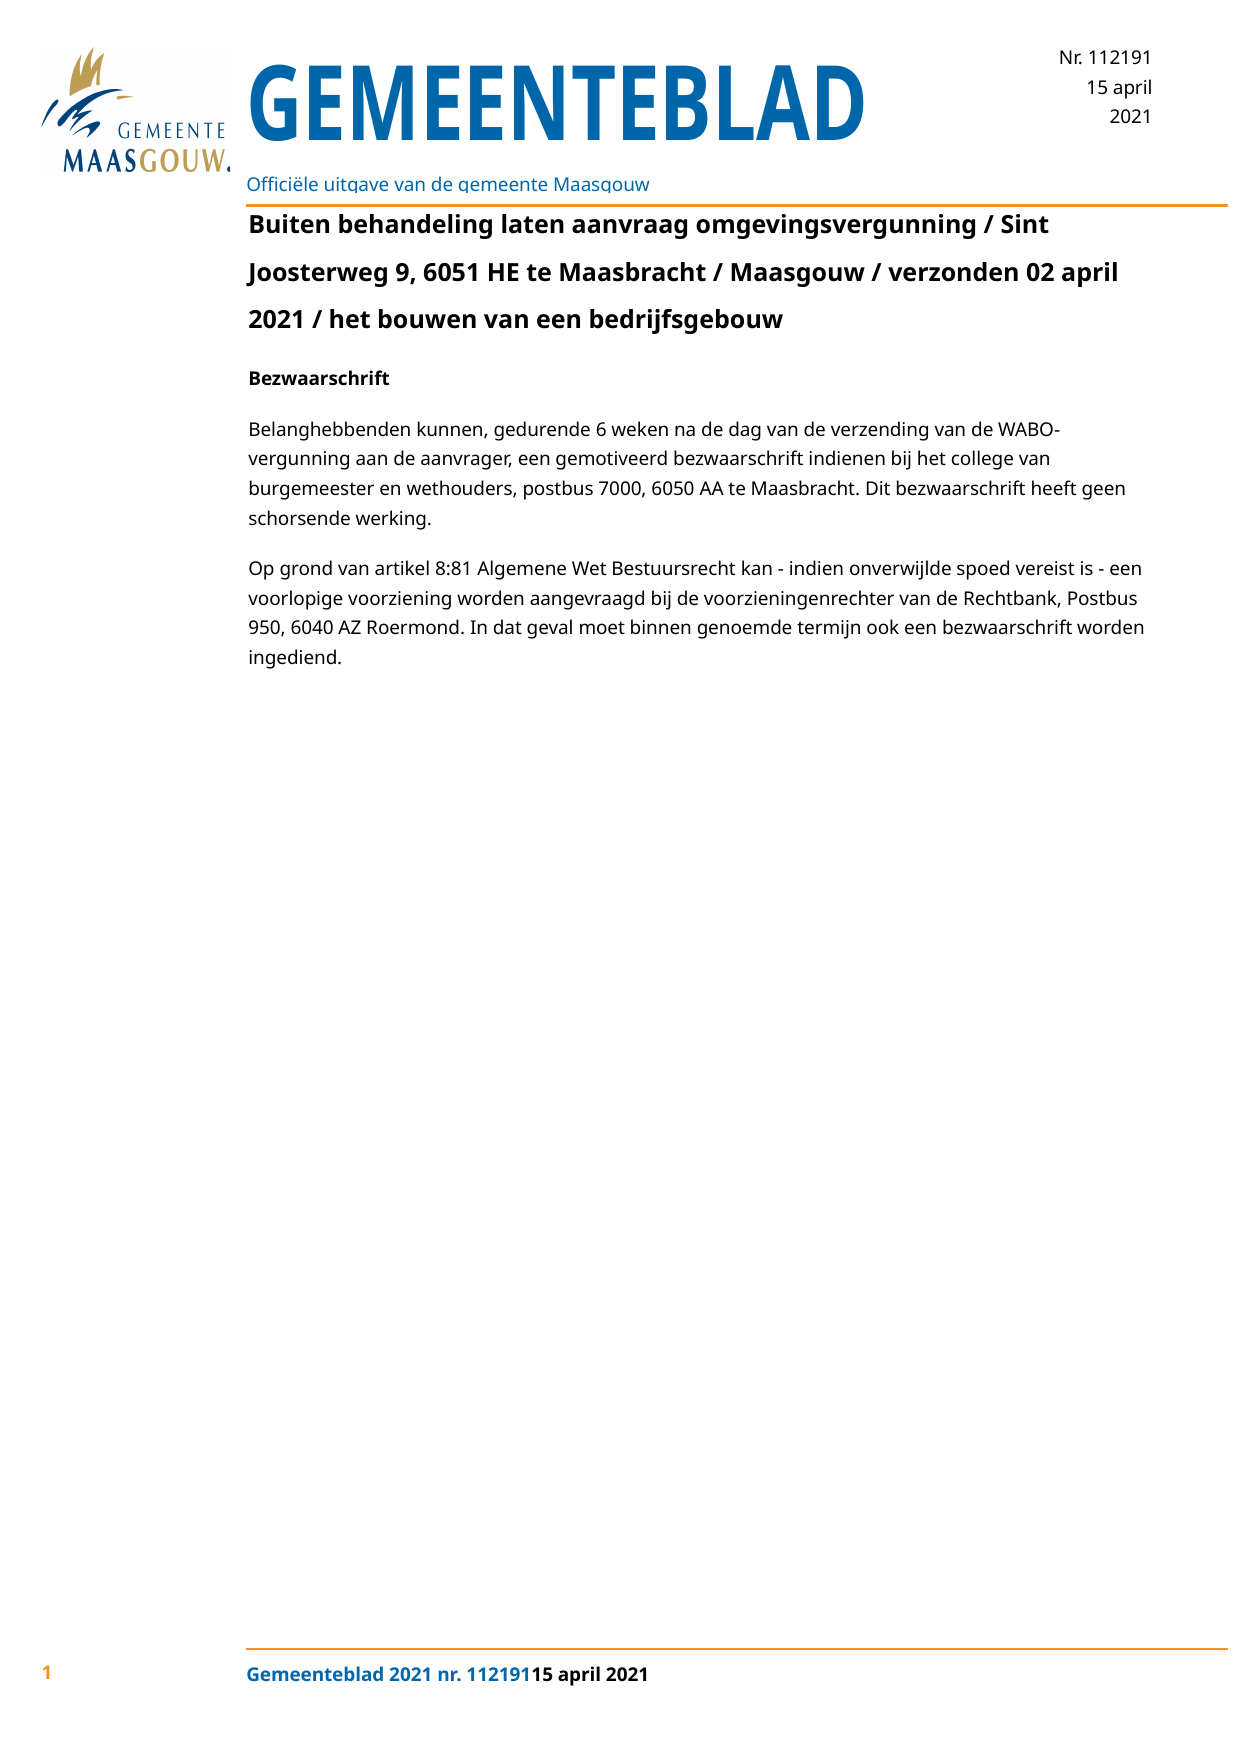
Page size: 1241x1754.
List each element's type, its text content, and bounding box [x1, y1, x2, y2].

text Op grond van artikel 8:81 Algemene Wet Bestuursrecht kan - indien onverwijlde spoed vereist is - een voorlopige voorziening worden aangevraagd bij de voorzieningenrechter van de Rechtbank, Postbus 950, 6040 AZ Roermond. In dat geval moet binnen genoemde termijn ook een bezwaarschrift worden ingediend. [248, 555, 1152, 669]
text Bezwaarschrift [248, 366, 1152, 391]
picture [41, 47, 231, 172]
text Belanghebbenden kunnen, gedurende 6 weken na de dag van de verzending van de WABO-vergunning aan de aanvrager, een gemotiveerd bezwaarschrift indienen bij het college van burgemeester en wethouders, postbus 7000, 6050 AA te Maasbracht. Dit bezwaarschrift heeft geen schorsende werking. [248, 416, 1152, 530]
text Buiten behandeling laten aanvraag omgevingsvergunning / Sint Joosterweg 9, 6051 HE te Maasbracht / Maasgouw / verzonden 02 april 2021 / het bouwen van een bedrijfsgebouw [248, 207, 1152, 336]
